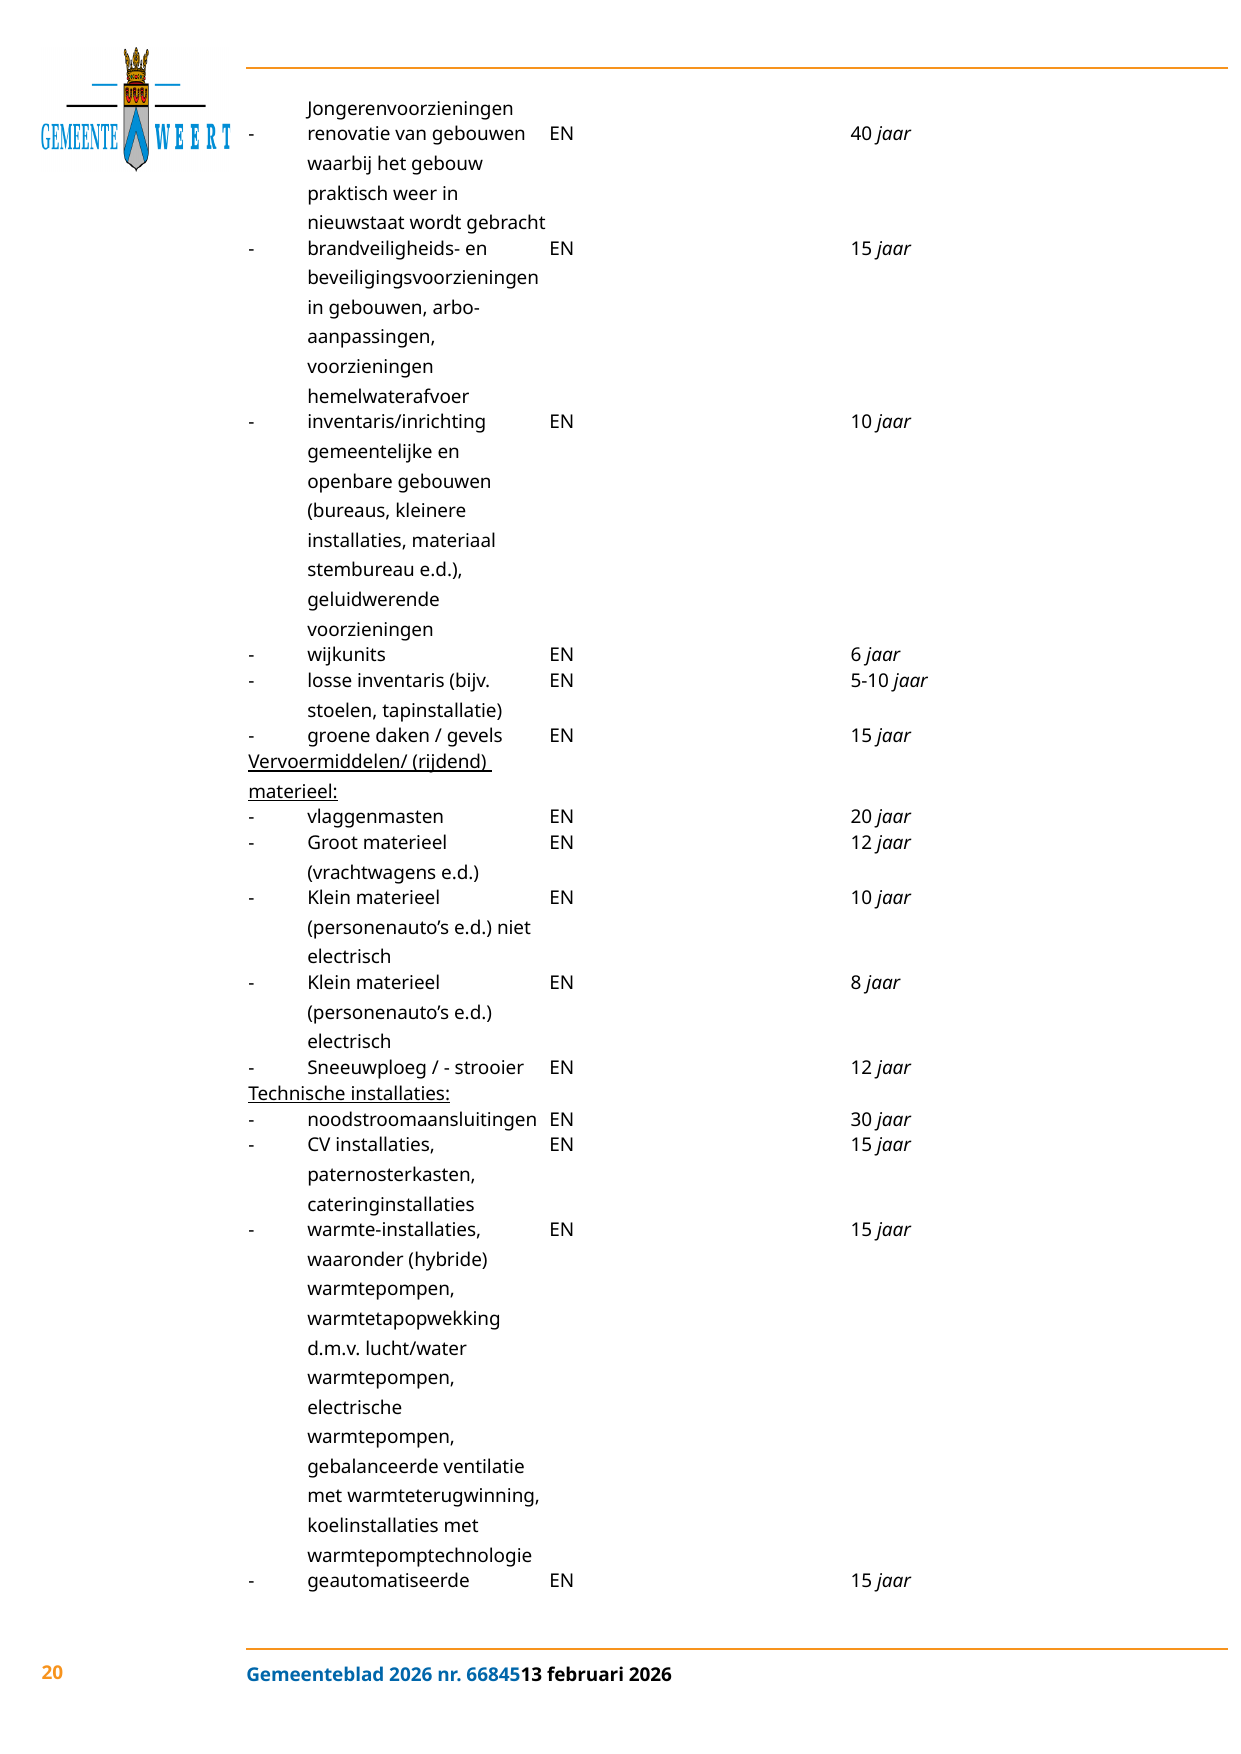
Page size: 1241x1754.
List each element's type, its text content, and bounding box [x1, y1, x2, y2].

table_cell [850, 1080, 1152, 1106]
table_cell Jongerenvoorzieningen [248, 95, 549, 121]
table_cell Klein materieel (personenauto’s e.d.) electrisch [248, 970, 549, 1054]
table_cell geautomatiseerde [248, 1568, 549, 1593]
table_cell EN [549, 885, 850, 969]
table_cell renovatie van gebouwen waarbij het gebouw praktisch weer in nieuwstaat wordt gebracht [248, 121, 549, 235]
table_cell EN [549, 1216, 850, 1568]
table_cell Technische installaties: [248, 1080, 549, 1106]
table_cell 15 jaar [850, 1132, 1152, 1216]
table_cell [850, 748, 1152, 803]
table_cell noodstroomaansluitingen [248, 1106, 549, 1132]
table_cell EN [549, 829, 850, 884]
table_cell warmte-installaties, waaronder (hybride) warmtepompen, warmtetapopwekking d.m.v. lucht/water warmtepompen, electrische warmtepompen, gebalanceerde ventilatie met warmteterugwinning, koelinstallaties met warmtepomptechnologie [248, 1216, 549, 1568]
table_cell losse inventaris (bijv. stoelen, tapinstallatie) [248, 667, 549, 722]
table_cell 8 jaar [850, 970, 1152, 1054]
table_cell EN [549, 641, 850, 667]
table_cell groene daken / gevels [248, 723, 549, 748]
table_cell [549, 95, 850, 121]
table_cell brandveiligheids- en beveiligingsvoorzieningen in gebouwen, arbo- aanpassingen, voorzieningen hemelwaterafvoer [248, 235, 549, 409]
table_cell 40 jaar [850, 121, 1152, 235]
table_cell [549, 748, 850, 803]
table_cell EN [549, 804, 850, 829]
table_cell vlaggenmasten [248, 804, 549, 829]
table_cell 15 jaar [850, 235, 1152, 409]
table_cell Klein materieel (personenauto’s e.d.) niet electrisch [248, 885, 549, 969]
table_cell 15 jaar [850, 1216, 1152, 1568]
table_cell Sneeuwploeg / - strooier [248, 1054, 549, 1080]
picture [41, 47, 231, 172]
table_cell EN [549, 723, 850, 748]
table_cell EN [549, 1106, 850, 1132]
table_cell Groot materieel (vrachtwagens e.d.) [248, 829, 549, 884]
table_cell EN [549, 1132, 850, 1216]
table_cell CV installaties, paternosterkasten, cateringinstallaties [248, 1132, 549, 1216]
table_cell 6 jaar [850, 641, 1152, 667]
table_cell [549, 1080, 850, 1106]
table_cell EN [549, 121, 850, 235]
table_cell 12 jaar [850, 1054, 1152, 1080]
table_cell 5-10 jaar [850, 667, 1152, 722]
table_cell EN [549, 409, 850, 641]
table_cell EN [549, 1054, 850, 1080]
table_cell 30 jaar [850, 1106, 1152, 1132]
table_cell [850, 95, 1152, 121]
table_cell 10 jaar [850, 409, 1152, 641]
table_cell wijkunits [248, 641, 549, 667]
table_cell EN [549, 667, 850, 722]
table_cell Vervoermiddelen/ (rijdend) materieel: [248, 748, 549, 803]
table_cell 10 jaar [850, 885, 1152, 969]
table_cell EN [549, 970, 850, 1054]
table_cell 15 jaar [850, 723, 1152, 748]
table_cell 12 jaar [850, 829, 1152, 884]
table_cell 20 jaar [850, 804, 1152, 829]
table_cell 15 jaar [850, 1568, 1152, 1593]
table_cell EN [549, 1568, 850, 1593]
table_cell EN [549, 235, 850, 409]
table_cell inventaris/inrichting gemeentelijke en openbare gebouwen (bureaus, kleinere installaties, materiaal stembureau e.d.), geluidwerende voorzieningen [248, 409, 549, 641]
